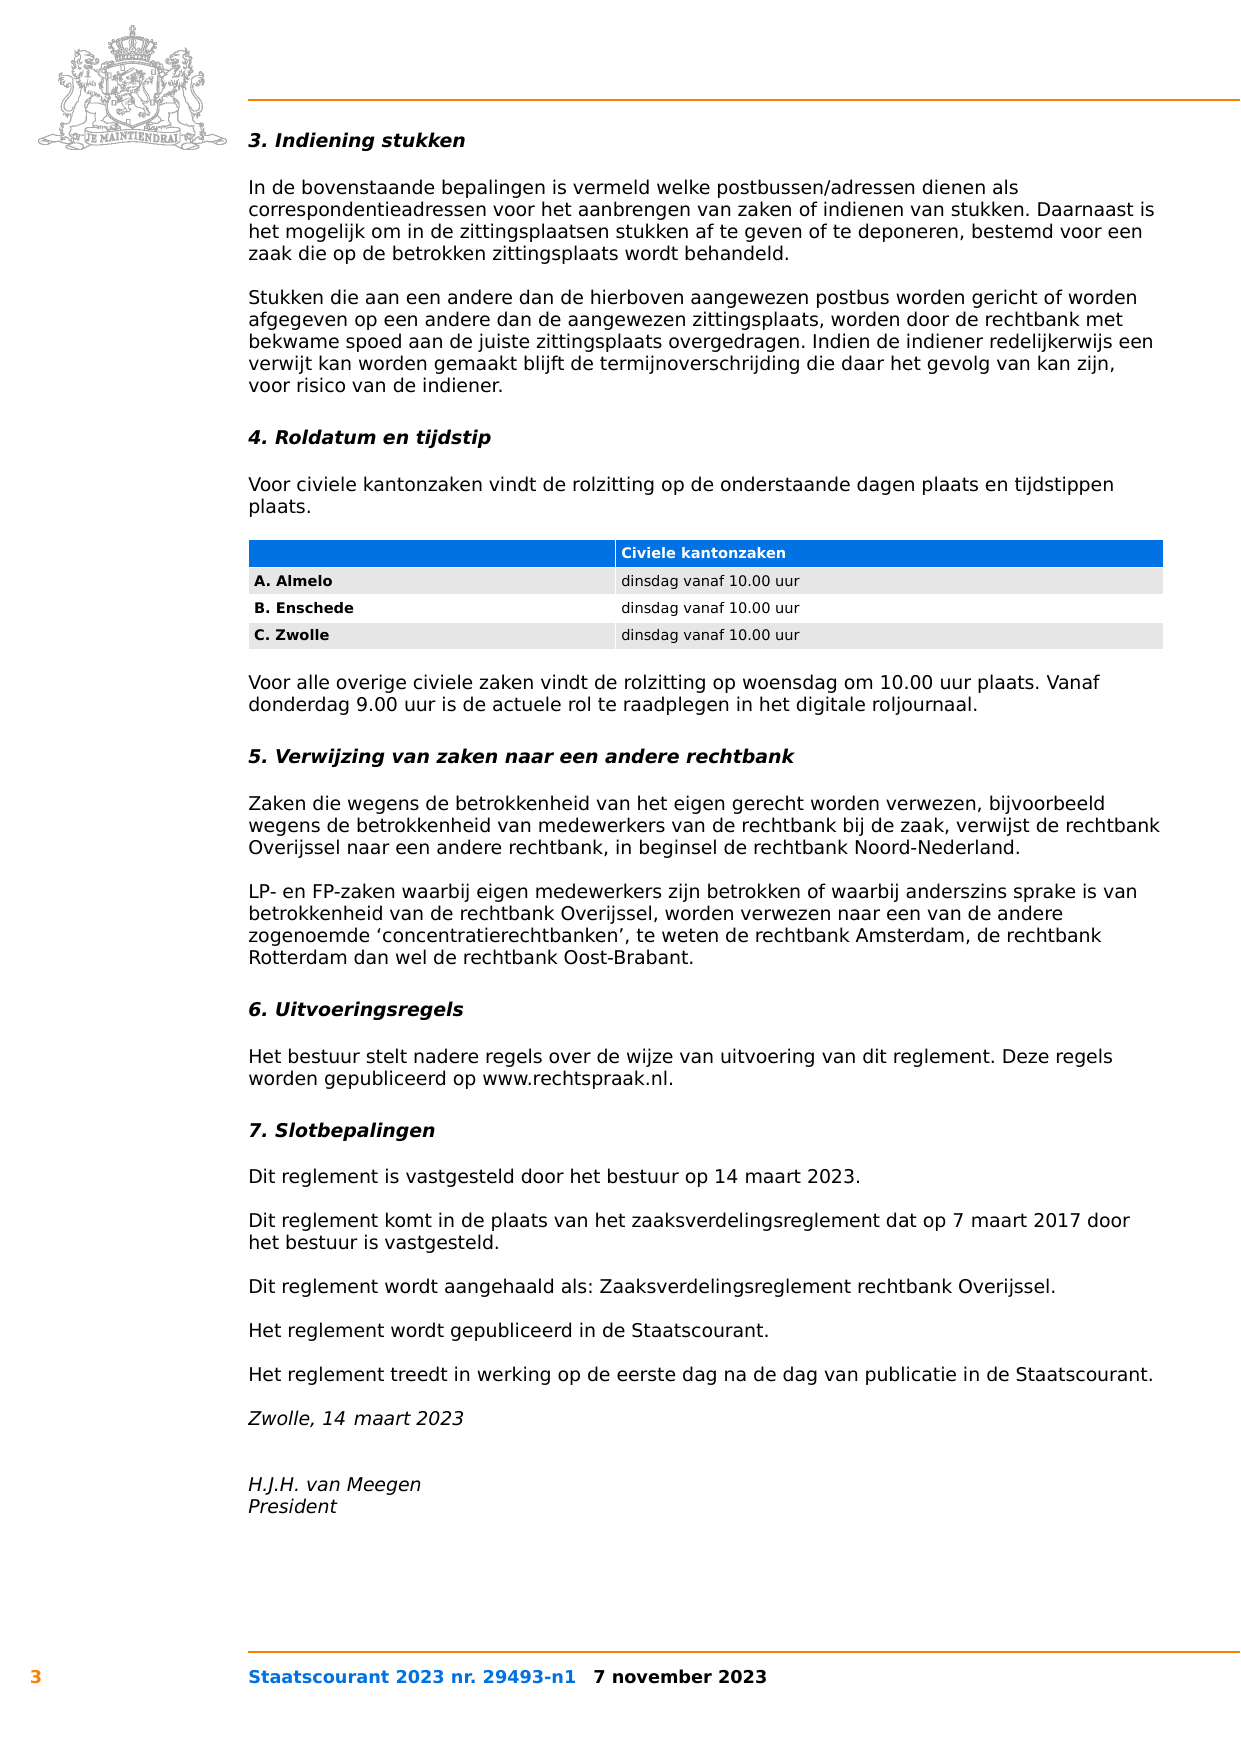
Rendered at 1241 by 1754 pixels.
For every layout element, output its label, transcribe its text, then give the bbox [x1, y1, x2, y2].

subtitle 3. Indiening stukken [248, 130, 1163, 152]
table_cell C. Zwolle [249, 623, 615, 649]
text LP- en FP-zaken waarbij eigen medewerkers zijn betrokken of waarbij anderszins sprake is van betrokkenheid van de rechtbank Overijssel, worden verwezen naar een van de andere zogenoemde ‘concentratierechtbanken’, te weten de rechtbank Amsterdam, de rechtbank Rotterdam dan wel de rechtbank Oost-Brabant. [248, 881, 1163, 968]
text H.J.H. van Meegen President [248, 1452, 1163, 1517]
text Het reglement wordt gepubliceerd in de Staatscourant. [248, 1320, 1163, 1342]
table_cell B. Enschede [249, 595, 615, 622]
text Het bestuur stelt nadere regels over de wijze van uitvoering van dit reglement. Deze regels worden gepubliceerd op www.rechtspraak.nl. [248, 1046, 1163, 1089]
table_cell dinsdag vanaf 10.00 uur [616, 623, 1163, 649]
text Het reglement treedt in werking op de eerste dag na de dag van publicatie in de Staatscourant. [248, 1364, 1163, 1386]
subtitle 7. Slotbepalingen [248, 1119, 1163, 1141]
table_header Civiele kantonzaken [616, 540, 1163, 567]
subtitle 5. Verwijzing van zaken naar een andere rechtbank [248, 746, 1163, 768]
table_header [249, 540, 615, 567]
text Dit reglement komt in de plaats van het zaaksverdelingsreglement dat op 7 maart 2017 door het bestuur is vastgesteld. [248, 1210, 1163, 1254]
subtitle 4. Roldatum en tijdstip [248, 427, 1163, 448]
subtitle 6. Uitvoeringsregels [248, 998, 1163, 1021]
text Voor civiele kantonzaken vindt de rolzitting op de onderstaande dagen plaats en tijdstippen plaats. [248, 473, 1163, 517]
picture [38, 25, 227, 150]
text Voor alle overige civiele zaken vindt de rolzitting op woensdag om 10.00 uur plaats. Vanaf donderdag 9.00 uur is de actuele rol te raadplegen in het digitale roljournaal. [248, 672, 1163, 716]
text Zwolle, 14 maart 2023 [248, 1408, 1163, 1430]
table_cell dinsdag vanaf 10.00 uur [616, 595, 1163, 622]
text In de bovenstaande bepalingen is vermeld welke postbussen/adressen dienen als correspondentieadressen voor het aanbrengen van zaken of indienen van stukken. Daarnaast is het mogelijk om in de zittingsplaatsen stukken af te geven of te deponeren, bestemd voor een zaak die op de betrokken zittingsplaats wordt behandeld. [248, 177, 1163, 265]
text Dit reglement wordt aangehaald als: Zaaksverdelingsreglement rechtbank Overijssel. [248, 1276, 1163, 1298]
text Zaken die wegens de betrokkenheid van het eigen gerecht worden verwezen, bijvoorbeeld wegens de betrokkenheid van medewerkers van de rechtbank bij de zaak, verwijst de rechtbank Overijssel naar een andere rechtbank, in beginsel de rechtbank Noord-Nederland. [248, 793, 1163, 859]
text Stukken die aan een andere dan de hierboven aangewezen postbus worden gericht of worden afgegeven op een andere dan de aangewezen zittingsplaats, worden door de rechtbank met bekwame spoed aan de juiste zittingsplaats overgedragen. Indien de indiener redelijkerwijs een verwijt kan worden gemaakt blijft de termijnoverschrijding die daar het gevolg van kan zijn, voor risico van de indiener. [248, 287, 1163, 397]
table_cell dinsdag vanaf 10.00 uur [616, 568, 1163, 594]
table_cell A. Almelo [249, 568, 615, 594]
text Dit reglement is vastgesteld door het bestuur op 14 maart 2023. [248, 1166, 1163, 1188]
